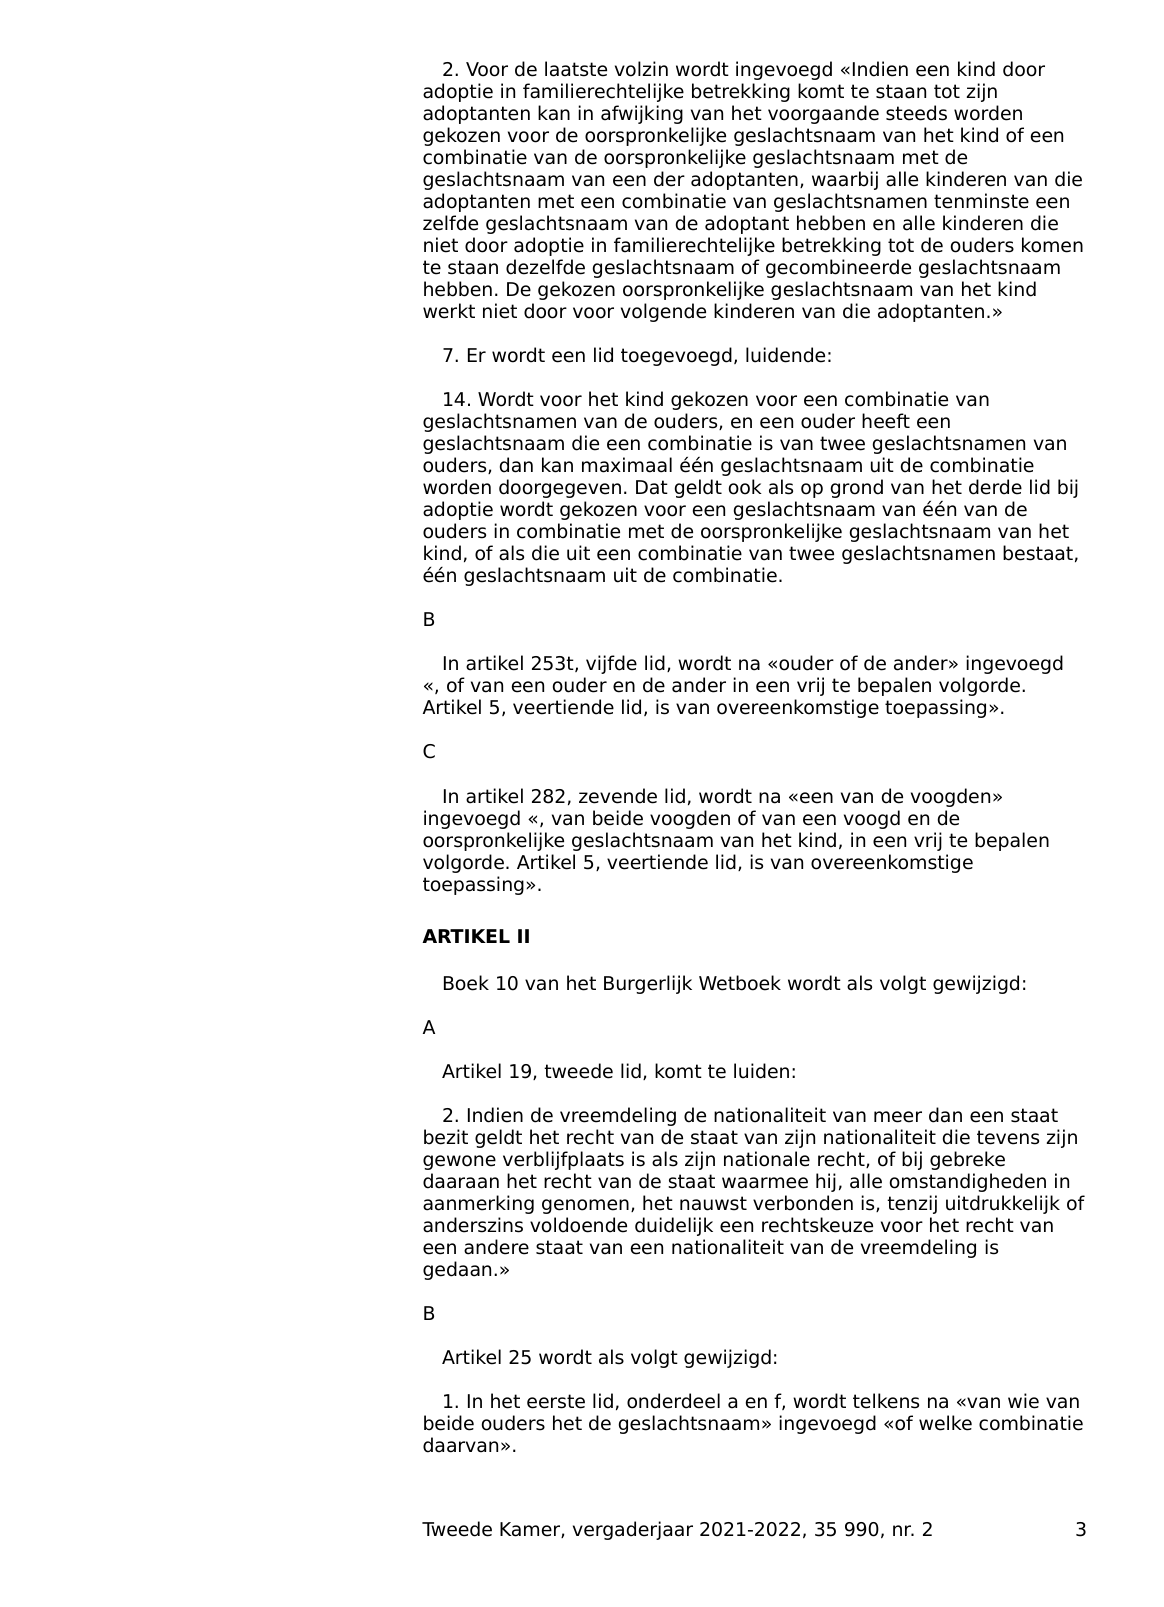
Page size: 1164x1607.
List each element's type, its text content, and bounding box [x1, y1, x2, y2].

text In artikel 253t, vijfde lid, wordt na «ouder of de ander» ingevoegd «, of van een ouder en de ander in een vrij te bepalen volgorde. Artikel 5, veertiende lid, is van overeenkomstige toepassing». [422, 653, 1087, 719]
text C [422, 741, 1087, 763]
text Artikel 19, tweede lid, komt te luiden: [422, 1061, 1087, 1083]
text Boek 10 van het Burgerlijk Wetboek wordt als volgt gewijzigd: [422, 972, 1087, 994]
text A [422, 1017, 1087, 1039]
text 2. Voor de laatste volzin wordt ingevoegd «Indien een kind door adoptie in familierechtelijke betrekking komt te staan tot zijn adoptanten kan in afwijking van het voorgaande steeds worden gekozen voor de oorspronkelijke geslachtsnaam van het kind of een combinatie van de oorspronkelijke geslachtsnaam met de geslachtsnaam van een der adoptanten, waarbij alle kinderen van die adoptanten met een combinatie van geslachtsnamen tenminste een zelfde geslachtsnaam van de adoptant hebben en alle kinderen die niet door adoptie in familierechtelijke betrekking tot de ouders komen te staan dezelfde geslachtsnaam of gecombineerde geslachtsnaam hebben. De gekozen oorspronkelijke geslachtsnaam van het kind werkt niet door voor volgende kinderen van die adoptanten.» [422, 59, 1087, 323]
text B [422, 1303, 1087, 1325]
text 2. Indien de vreemdeling de nationaliteit van meer dan een staat bezit geldt het recht van de staat van zijn nationaliteit die tevens zijn gewone verblijfplaats is als zijn nationale recht, of bij gebreke daaraan het recht van de staat waarmee hij, alle omstandigheden in aanmerking genomen, het nauwst verbonden is, tenzij uitdrukkelijk of anderszins voldoende duidelijk een rechtskeuze voor het recht van een andere staat van een nationaliteit van de vreemdeling is gedaan.» [422, 1105, 1087, 1281]
text 7. Er wordt een lid toegevoegd, luidende: [422, 345, 1087, 367]
text 1. In het eerste lid, onderdeel a en f, wordt telkens na «van wie van beide ouders het de geslachtsnaam» ingevoegd «of welke combinatie daarvan». [422, 1391, 1087, 1457]
text B [422, 609, 1087, 631]
text In artikel 282, zevende lid, wordt na «een van de voogden» ingevoegd «, van beide voogden of van een voogd en de oorspronkelijke geslachtsnaam van het kind, in een vrij te bepalen volgorde. Artikel 5, veertiende lid, is van overeenkomstige toepassing». [422, 786, 1087, 896]
text 14. Wordt voor het kind gekozen voor een combinatie van geslachtsnamen van de ouders, en een ouder heeft een geslachtsnaam die een combinatie is van twee geslachtsnamen van ouders, dan kan maximaal één geslachtsnaam uit de combinatie worden doorgegeven. Dat geldt ook als op grond van het derde lid bij adoptie wordt gekozen voor een geslachtsnaam van één van de ouders in combinatie met de oorspronkelijke geslachtsnaam van het kind, of als die uit een combinatie van twee geslachtsnamen bestaat, één geslachtsnaam uit de combinatie. [422, 389, 1087, 587]
subtitle ARTIKEL II [422, 926, 1087, 947]
text Artikel 25 wordt als volgt gewijzigd: [422, 1347, 1087, 1369]
